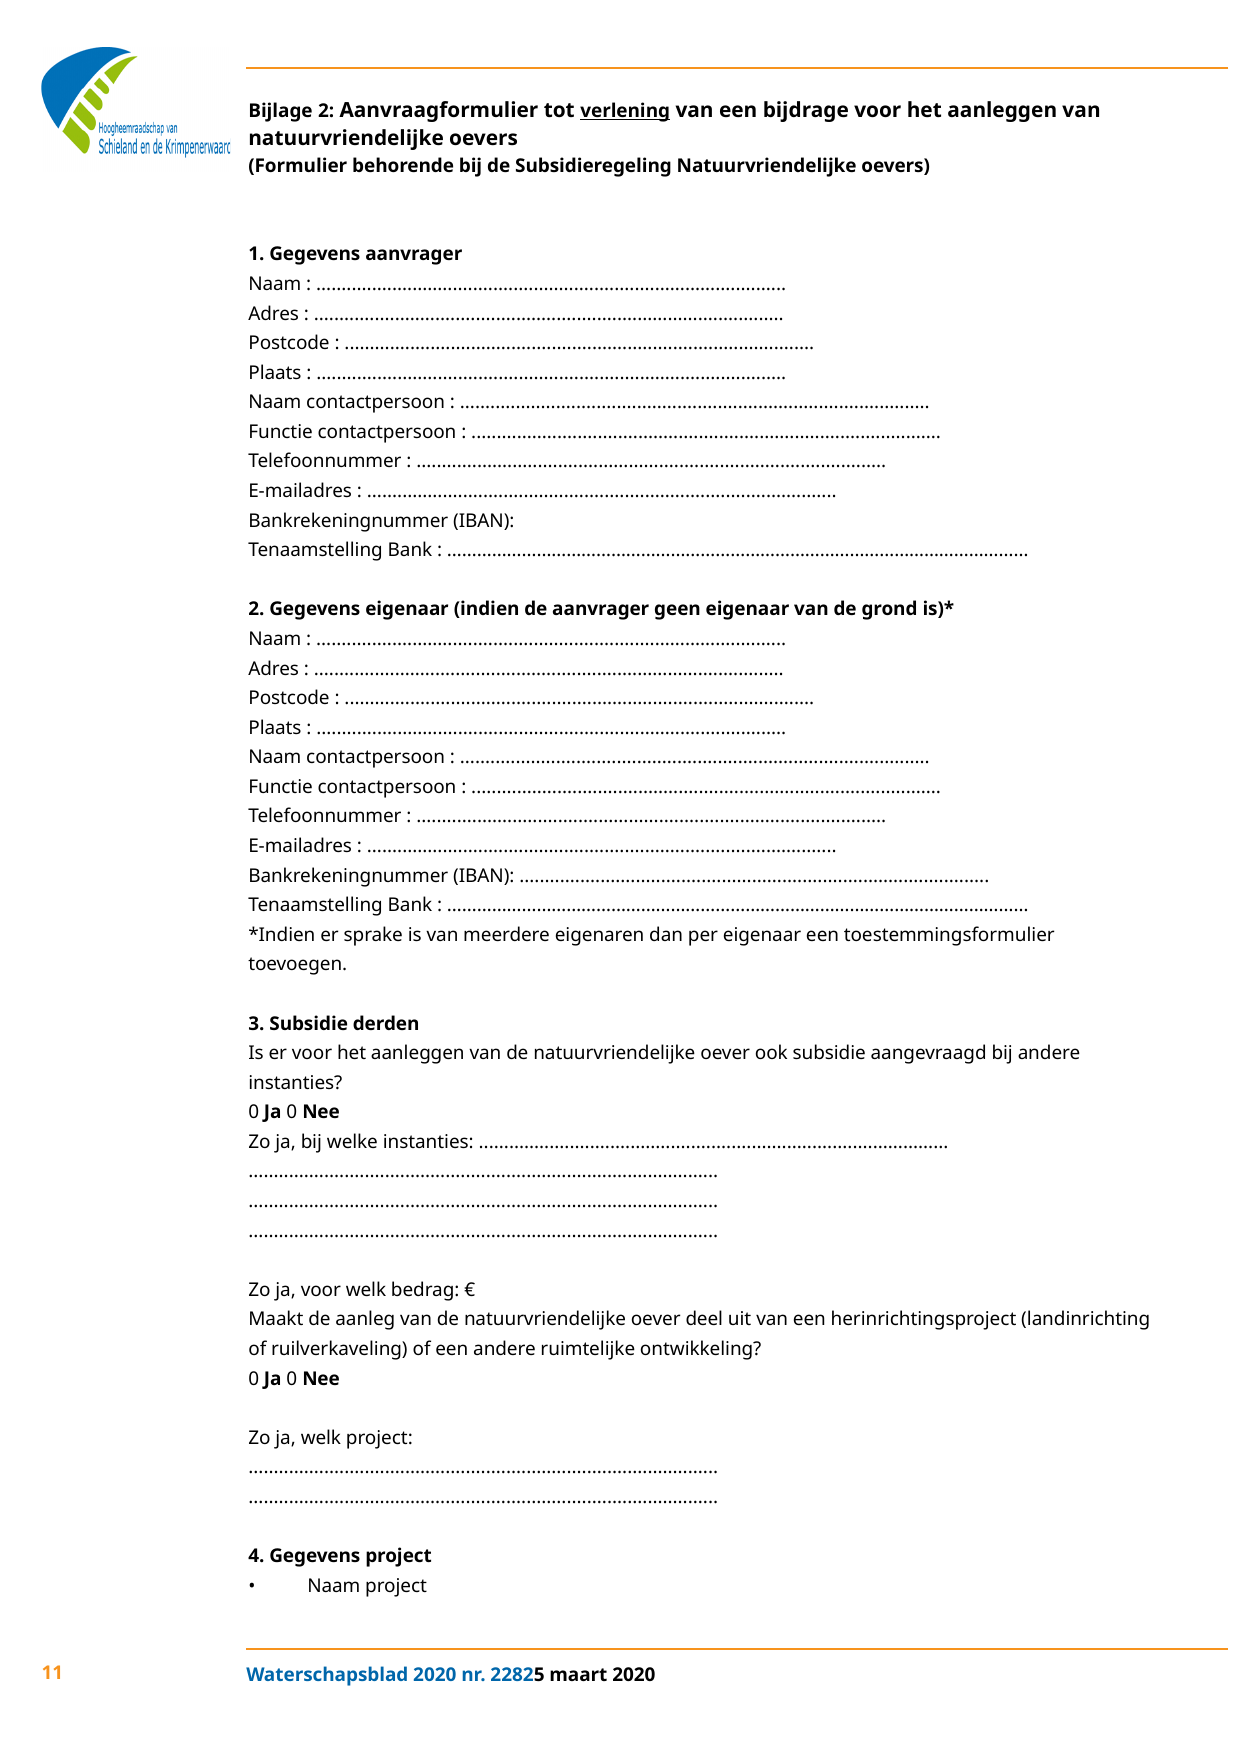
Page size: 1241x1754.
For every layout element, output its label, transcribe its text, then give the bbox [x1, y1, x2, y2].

list Naam project [248, 1572, 1152, 1597]
text Functie contactpersoon : ............................................................................................. [248, 773, 1152, 799]
text Telefoonnummer : ............................................................................................. [248, 448, 1152, 473]
text Plaats : ............................................................................................. [248, 714, 1152, 739]
text Postcode : ............................................................................................. [248, 684, 1152, 710]
text (Formulier behorende bij de Subsidieregeling Natuurvriendelijke oevers) [248, 152, 1152, 177]
text Bankrekeningnummer (IBAN): ............................................................................................. [248, 862, 1152, 887]
text Naam : ............................................................................................. [248, 625, 1152, 651]
text Naam : ............................................................................................. [248, 270, 1152, 296]
text ............................................................................................. [248, 1483, 1152, 1509]
text Naam contactpersoon : ............................................................................................. [248, 388, 1152, 414]
picture [41, 47, 231, 172]
text Adres : ............................................................................................. [248, 300, 1152, 325]
text Zo ja, welk project: [248, 1424, 1152, 1449]
text ............................................................................................. [248, 1158, 1152, 1183]
text ............................................................................................. [248, 1217, 1152, 1242]
text Adres : ............................................................................................. [248, 655, 1152, 680]
text Maakt de aanleg van de natuurvriendelijke oever deel uit van een herinrichtingsproject (landinrichting of ruilverkaveling) of een andere ruimtelijke ontwikkeling? [248, 1306, 1152, 1361]
text Bijlage 2: Aanvraagformulier tot verlening van een bijdrage voor het aanleggen van natuurvriendelijke oevers [248, 95, 1152, 152]
text 2. Gegevens eigenaar (indien de aanvrager geen eigenaar van de grond is)* [248, 596, 1152, 621]
text Postcode : ............................................................................................. [248, 329, 1152, 355]
text Is er voor het aanleggen van de natuurvriendelijke oever ook subsidie aangevraagd bij andere instanties? [248, 1039, 1152, 1094]
text 3. Subsidie derden [248, 1010, 1152, 1035]
text E-mailadres : ............................................................................................. [248, 832, 1152, 858]
text ............................................................................................. [248, 1453, 1152, 1479]
text Functie contactpersoon : ............................................................................................. [248, 418, 1152, 444]
text Tenaamstelling Bank : ……………………………………………………………………………………………………… [248, 536, 1152, 562]
text Zo ja, voor welk bedrag: € [248, 1276, 1152, 1302]
text 1. Gegevens aanvrager [248, 241, 1152, 266]
text ............................................................................................. [248, 1187, 1152, 1213]
text 4. Gegevens project [248, 1542, 1152, 1568]
text *Indien er sprake is van meerdere eigenaren dan per eigenaar een toestemmingsformulier toevoegen. [248, 921, 1152, 976]
text E-mailadres : ............................................................................................. [248, 477, 1152, 503]
text Naam contactpersoon : ............................................................................................. [248, 743, 1152, 769]
text 0 Ja 0 Nee [248, 1365, 1152, 1390]
text Bankrekeningnummer (IBAN): [248, 507, 1152, 532]
text 0 Ja 0 Nee [248, 1098, 1152, 1124]
text Tenaamstelling Bank : ……………………………………………………………………………………………………… [248, 891, 1152, 917]
text Zo ja, bij welke instanties: ............................................................................................. [248, 1128, 1152, 1154]
text Plaats : ............................................................................................. [248, 359, 1152, 384]
text Telefoonnummer : ............................................................................................. [248, 803, 1152, 828]
